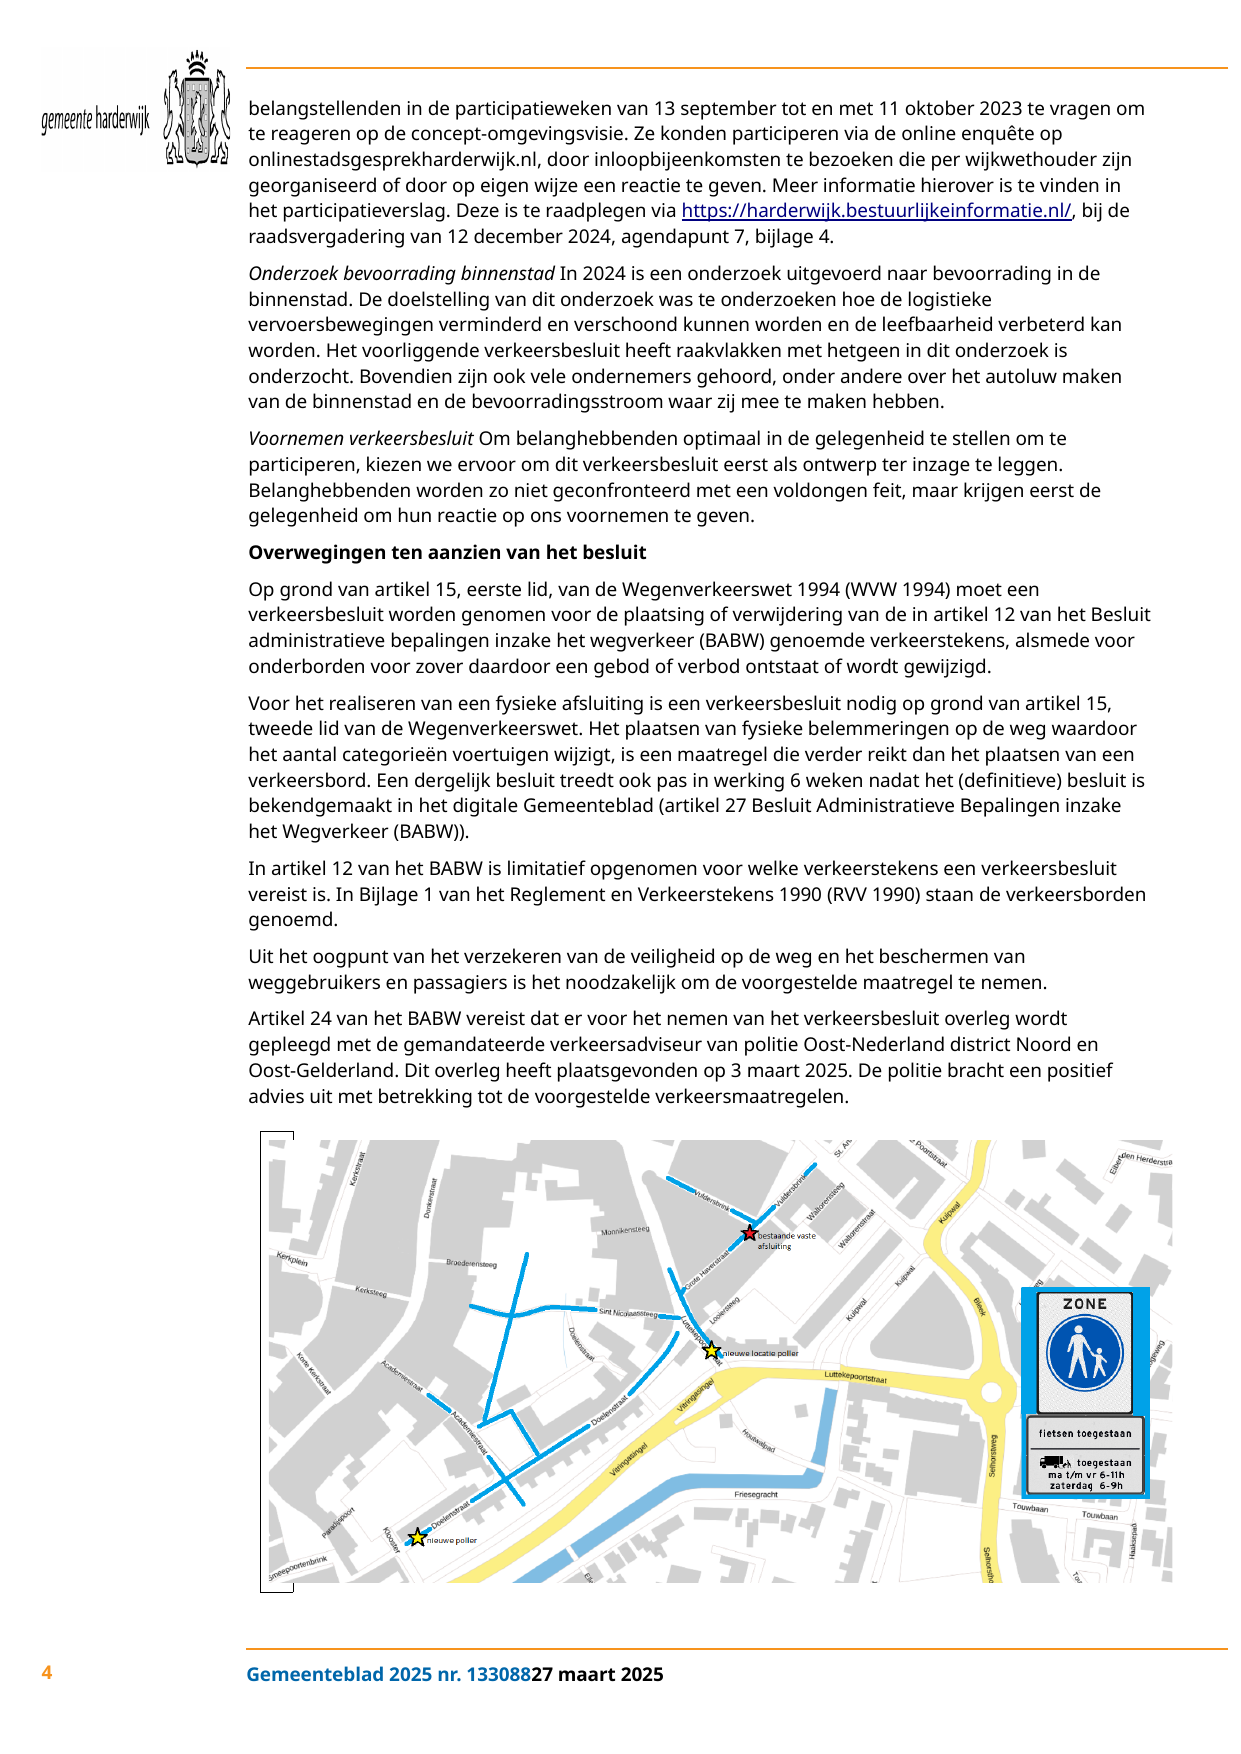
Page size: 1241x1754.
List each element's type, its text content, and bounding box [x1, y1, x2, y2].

text Voornemen verkeersbesluit Om belanghebbenden optimaal in de gelegenheid te stellen om te participeren, kiezen we ervoor om dit verkeersbesluit eerst als ontwerp ter inzage te leggen. Belanghebbenden worden zo niet geconfronteerd met een voldongen feit, maar krijgen eerst de gelegenheid om hun reactie op ons voornemen te geven. [248, 425, 1152, 528]
picture [268, 1140, 1173, 1583]
text Op grond van artikel 15, eerste lid, van de Wegenverkeerswet 1994 (WVW 1994) moet een verkeersbesluit worden genomen voor de plaatsing of verwijdering van de in artikel 12 van het Besluit administratieve bepalingen inzake het wegverkeer (BABW) genoemde verkeerstekens, alsmede voor onderborden voor zover daardoor een gebod of verbod ontstaat of wordt gewijzigd. [248, 576, 1152, 679]
text Uit het oogpunt van het verzekeren van de veiligheid op de weg en het beschermen van weggebruikers en passagiers is het noodzakelijk om de voorgestelde maatregel te nemen. [248, 943, 1152, 995]
text Onderzoek bevoorrading binnenstad In 2024 is een onderzoek uitgevoerd naar bevoorrading in de binnenstad. De doelstelling van dit onderzoek was te onderzoeken hoe de logistieke vervoersbewegingen verminderd en verschoond kunnen worden en de leefbaarheid verbeterd kan worden. Het voorliggende verkeersbesluit heeft raakvlakken met hetgeen in dit onderzoek is onderzocht. Bovendien zijn ook vele ondernemers gehoord, onder andere over het autoluw maken van de binnenstad en de bevoorradingsstroom waar zij mee te maken hebben. [248, 260, 1152, 414]
text Overwegingen ten aanzien van het besluit [248, 539, 1152, 565]
text Voor het realiseren van een fysieke afsluiting is een verkeersbesluit nodig op grond van artikel 15, tweede lid van de Wegenverkeerswet. Het plaatsen van fysieke belemmeringen op de weg waardoor het aantal categorieën voertuigen wijzigt, is een maatregel die verder reikt dan het plaatsen van een verkeersbord. Een dergelijk besluit treedt ook pas in werking 6 weken nadat het (definitieve) besluit is bekendgemaakt in het digitale Gemeenteblad (artikel 27 Besluit Administratieve Bepalingen inzake het Wegverkeer (BABW)). [248, 690, 1152, 844]
text belangstellenden in de participatieweken van 13 september tot en met 11 oktober 2023 te vragen om te reageren op de concept-omgevingsvisie. Ze konden participeren via de online enquête op onlinestadsgesprekharderwijk.nl, door inloopbijeenkomsten te bezoeken die per wijkwethouder zijn georganiseerd of door op eigen wijze een reactie te geven. Meer informatie hierover is te vinden in het participatieverslag. Deze is te raadplegen via https://harderwijk.bestuurlijkeinformatie.nl/, bij de raadsvergadering van 12 december 2024, agendapunt 7, bijlage 4. [248, 95, 1152, 249]
text In artikel 12 van het BABW is limitatief opgenomen voor welke verkeerstekens een verkeersbesluit vereist is. In Bijlage 1 van het Reglement en Verkeerstekens 1990 (RVV 1990) staan de verkeersborden genoemd. [248, 855, 1152, 932]
text Artikel 24 van het BABW vereist dat er voor het nemen van het verkeersbesluit overleg wordt gepleegd met de gemandateerde verkeersadviseur van politie Oost-Nederland district Noord en Oost-Gelderland. Dit overleg heeft plaatsgevonden op 3 maart 2025. De politie bracht een positief advies uit met betrekking tot de voorgestelde verkeersmaatregelen. [248, 1006, 1152, 1108]
picture [41, 47, 231, 172]
